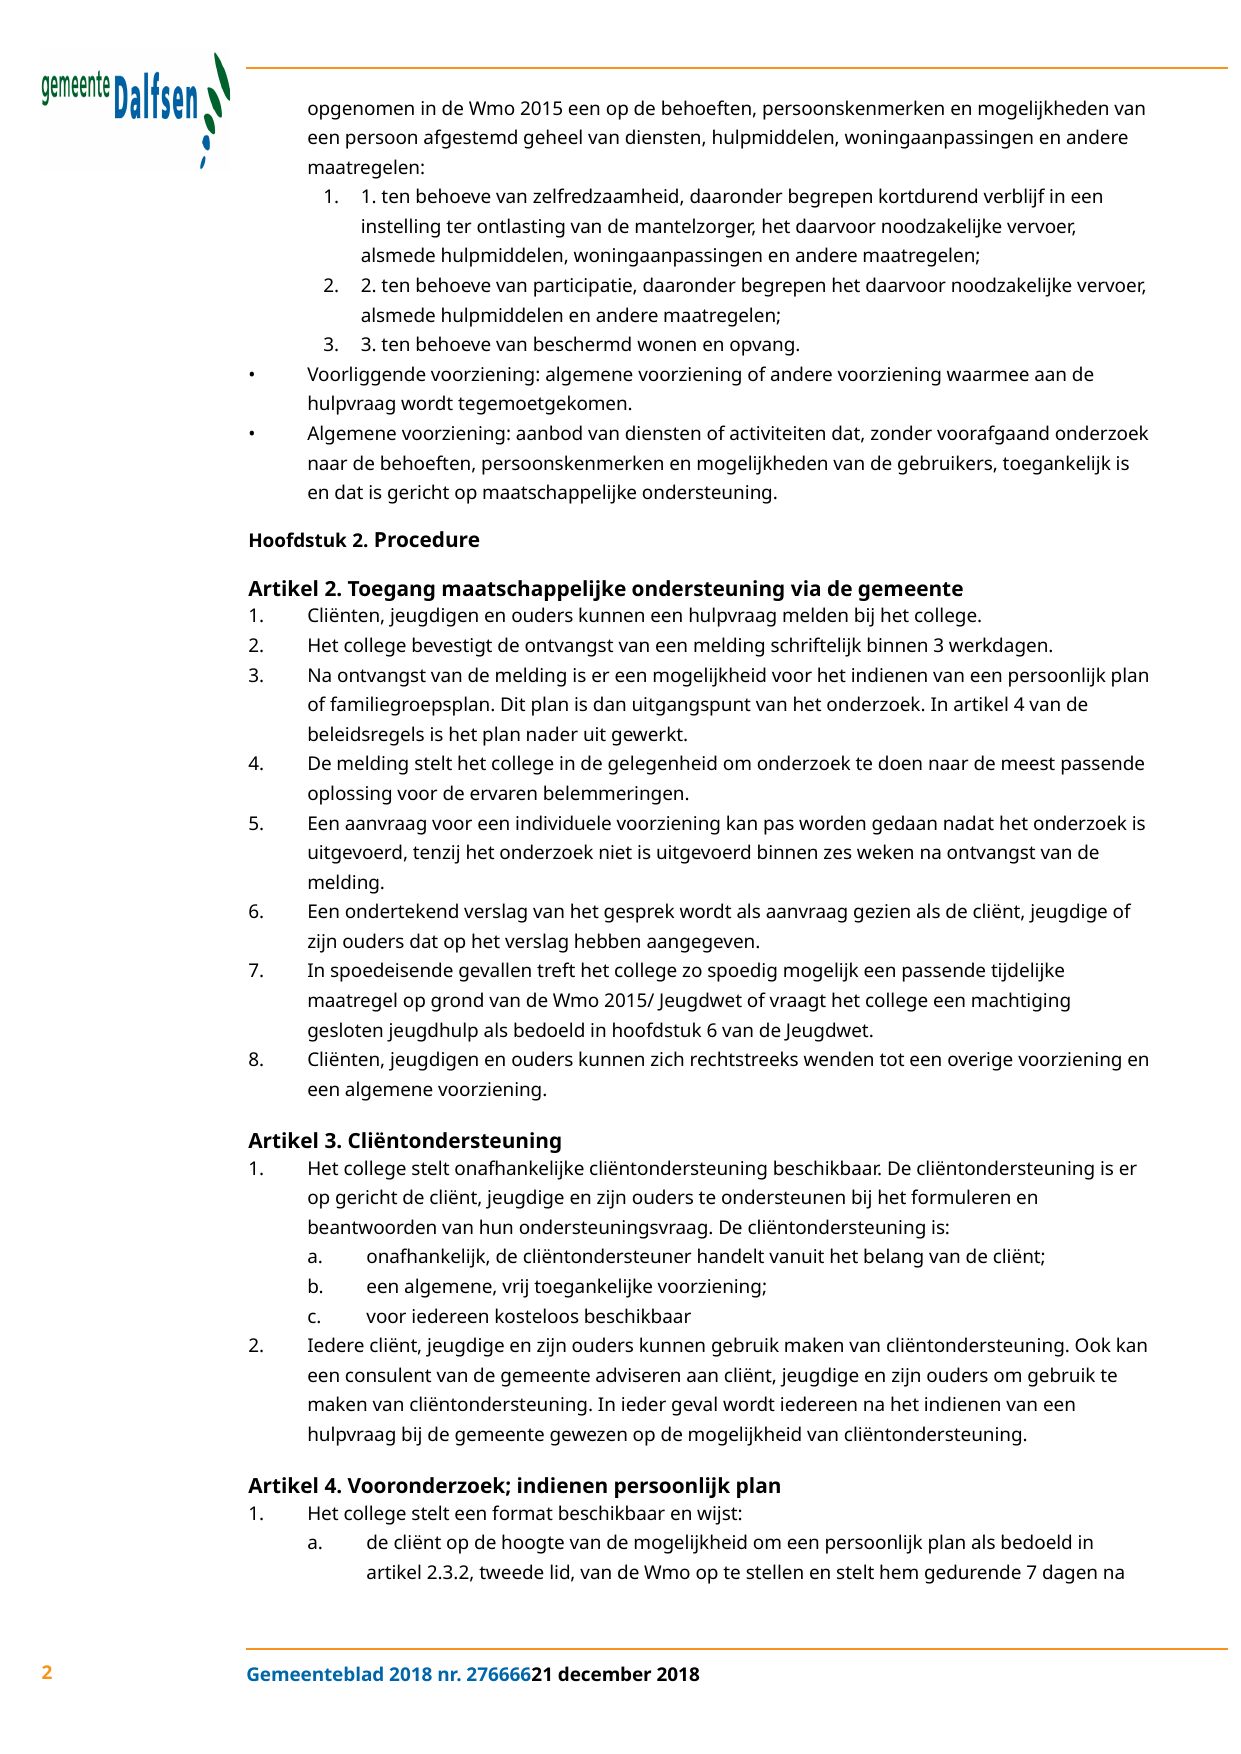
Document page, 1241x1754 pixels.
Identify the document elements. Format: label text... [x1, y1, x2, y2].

list Cliënten, jeugdigen en ouders kunnen zich rechtstreeks wenden tot een overige voorziening en een algemene voorziening. [248, 1046, 1152, 1102]
picture [41, 47, 231, 172]
list 1. ten behoeve van zelfredzaamheid, daaronder begrepen kortdurend verblijf in een instelling ter ontlasting van de mantelzorger, het daarvoor noodzakelijke vervoer, alsmede hulpmiddelen, woningaanpassingen en andere maatregelen; [323, 183, 1152, 268]
list een algemene, vrij toegankelijke voorziening; [307, 1273, 1152, 1299]
list onafhankelijk, de cliëntondersteuner handelt vanuit het belang van de cliënt; [307, 1244, 1152, 1269]
list Algemene voorziening: aanbod van diensten of activiteiten dat, zonder voorafgaand onderzoek naar de behoeften, persoonskenmerken en mogelijkheden van de gebruikers, toegankelijk is en dat is gericht op maatschappelijke ondersteuning. [248, 420, 1152, 505]
list Iedere cliënt, jeugdige en zijn ouders kunnen gebruik maken van cliëntondersteuning. Ook kan een consulent van de gemeente adviseren aan cliënt, jeugdige en zijn ouders om gebruik te maken van cliëntondersteuning. In ieder geval wordt iedereen na het indienen van een hulpvraag bij de gemeente gewezen op de mogelijkheid van cliëntondersteuning. [248, 1332, 1152, 1447]
list 3. ten behoeve van beschermd wonen en opvang. [323, 331, 1152, 357]
list De melding stelt het college in de gelegenheid om onderzoek te doen naar de meest passende oplossing voor de ervaren belemmeringen. [248, 751, 1152, 806]
list Cliënten, jeugdigen en ouders kunnen een hulpvraag melden bij het college. [248, 603, 1152, 628]
text Artikel 2. Toegang maatschappelijke ondersteuning via de gemeente [248, 574, 1152, 603]
list voor iedereen kosteloos beschikbaar [307, 1303, 1152, 1328]
text Artikel 3. Cliëntondersteuning [248, 1126, 1152, 1155]
list Een ondertekend verslag van het gesprek wordt als aanvraag gezien als de cliënt, jeugdige of zijn ouders dat op het verslag hebben aangegeven. [248, 898, 1152, 954]
list Een aanvraag voor een individuele voorziening kan pas worden gedaan nadat het onderzoek is uitgevoerd, tenzij het onderzoek niet is uitgevoerd binnen zes weken na ontvangst van de melding. [248, 810, 1152, 895]
list opgenomen in de Wmo 2015 een op de behoeften, persoonskenmerken en mogelijkheden van een persoon afgestemd geheel van diensten, hulpmiddelen, woningaanpassingen en andere maatregelen: [248, 95, 1152, 180]
list In spoedeisende gevallen treft het college zo spoedig mogelijk een passende tijdelijke maatregel op grond van de Wmo 2015/ Jeugdwet of vraagt het college een machtiging gesloten jeugdhulp als bedoeld in hoofdstuk 6 van de Jeugdwet. [248, 958, 1152, 1043]
text Hoofdstuk 2. Procedure [248, 525, 1152, 553]
list de cliënt op de hoogte van de mogelijkheid om een persoonlijk plan als bedoeld in artikel 2.3.2, tweede lid, van de Wmo op te stellen en stelt hem gedurende 7 dagen na [307, 1529, 1152, 1585]
list Het college stelt een format beschikbaar en wijst: [248, 1500, 1152, 1526]
list Voorliggende voorziening: algemene voorziening of andere voorziening waarmee aan de hulpvraag wordt tegemoetgekomen. [248, 361, 1152, 416]
list Het college bevestigt de ontvangst van een melding schriftelijk binnen 3 werkdagen. [248, 632, 1152, 658]
list 2. ten behoeve van participatie, daaronder begrepen het daarvoor noodzakelijke vervoer, alsmede hulpmiddelen en andere maatregelen; [323, 272, 1152, 328]
list Het college stelt onafhankelijke cliëntondersteuning beschikbaar. De cliëntondersteuning is er op gericht de cliënt, jeugdige en zijn ouders te ondersteunen bij het formuleren en beantwoorden van hun ondersteuningsvraag. De cliëntondersteuning is: [248, 1155, 1152, 1240]
text Artikel 4. Vooronderzoek; indienen persoonlijk plan [248, 1472, 1152, 1500]
list Na ontvangst van de melding is er een mogelijkheid voor het indienen van een persoonlijk plan of familiegroepsplan. Dit plan is dan uitgangspunt van het onderzoek. In artikel 4 van de beleidsregels is het plan nader uit gewerkt. [248, 662, 1152, 747]
